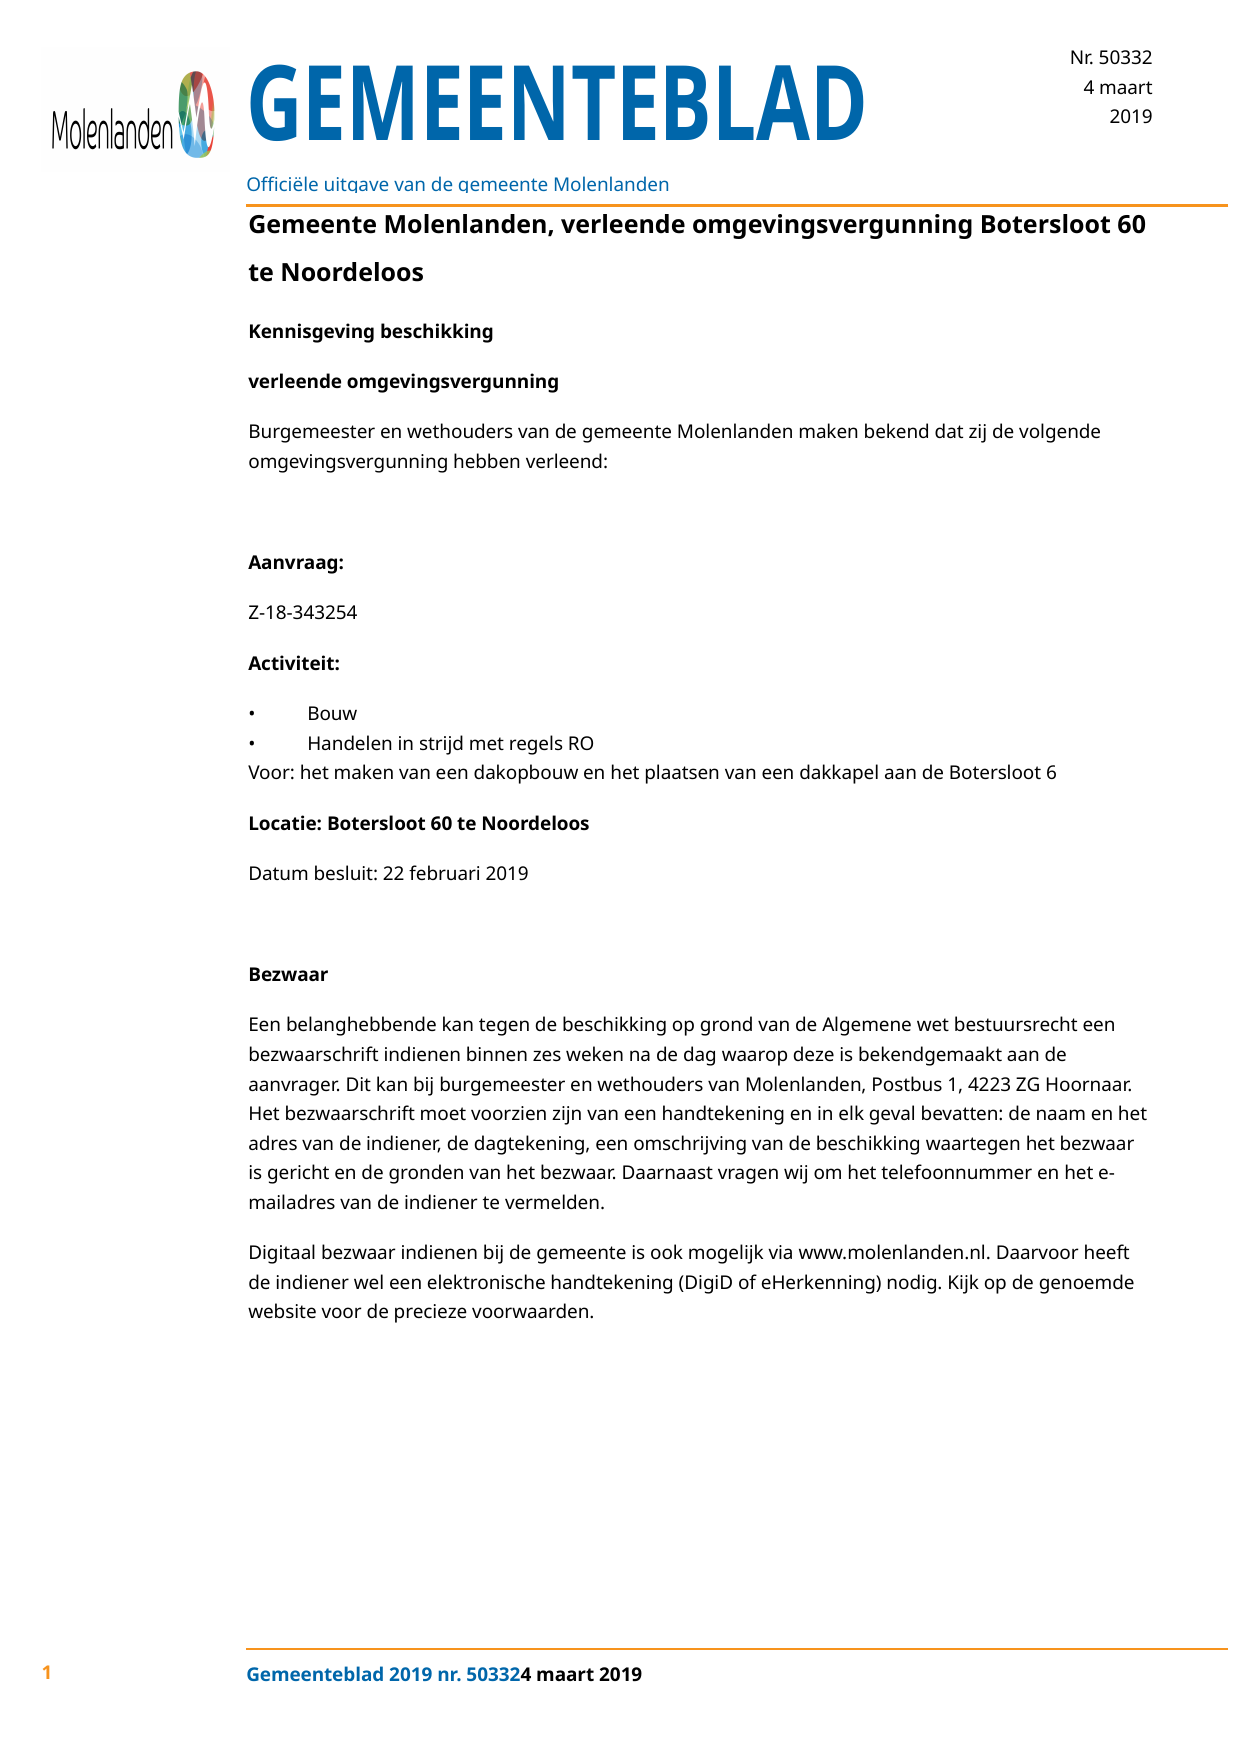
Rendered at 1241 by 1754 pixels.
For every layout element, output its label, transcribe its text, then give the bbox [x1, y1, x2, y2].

text Kennisgeving beschikking [248, 318, 1152, 344]
picture [41, 47, 231, 172]
text Activiteit: [248, 650, 1152, 676]
text Aanvraag: [248, 549, 1152, 575]
text Datum besluit: 22 februari 2019 [248, 860, 1152, 886]
text Z-18-343254 [248, 599, 1152, 625]
text Gemeente Molenlanden, verleende omgevingsvergunning Botersloot 60 te Noordeloos [248, 207, 1152, 288]
list Handelen in strijd met regels RO [248, 730, 1152, 756]
text Voor: het maken van een dakopbouw en het plaatsen van een dakkapel aan de Botersloot 6 [248, 759, 1152, 785]
text Digitaal bezwaar indienen bij de gemeente is ook mogelijk via www.molenlanden.nl. Daarvoor heeft de indiener wel een elektronische handtekening (DigiD of eHerkenning) nodig. Kijk op de genoemde website voor de precieze voorwaarden. [248, 1239, 1152, 1324]
text Burgemeester en wethouders van de gemeente Molenlanden maken bekend dat zij de volgende omgevingsvergunning hebben verleend: [248, 419, 1152, 474]
text verleende omgevingsvergunning [248, 368, 1152, 394]
text Een belanghebbende kan tegen de beschikking op grond van de Algemene wet bestuursrecht een bezwaarschrift indienen binnen zes weken na de dag waarop deze is bekendgemaakt aan de aanvrager. Dit kan bij burgemeester en wethouders van Molenlanden, Postbus 1, 4223 ZG Hoornaar. Het bezwaarschrift moet voorzien zijn van een handtekening en in elk geval bevatten: de naam en het adres van de indiener, de dagtekening, een omschrijving van de beschikking waartegen het bezwaar is gericht en de gronden van het bezwaar. Daarnaast vragen wij om het telefoonnummer en het e-mailadres van de indiener te vermelden. [248, 1012, 1152, 1215]
text Bezwaar [248, 961, 1152, 987]
text Locatie: Botersloot 60 te Noordeloos [248, 810, 1152, 836]
list Bouw [248, 700, 1152, 726]
